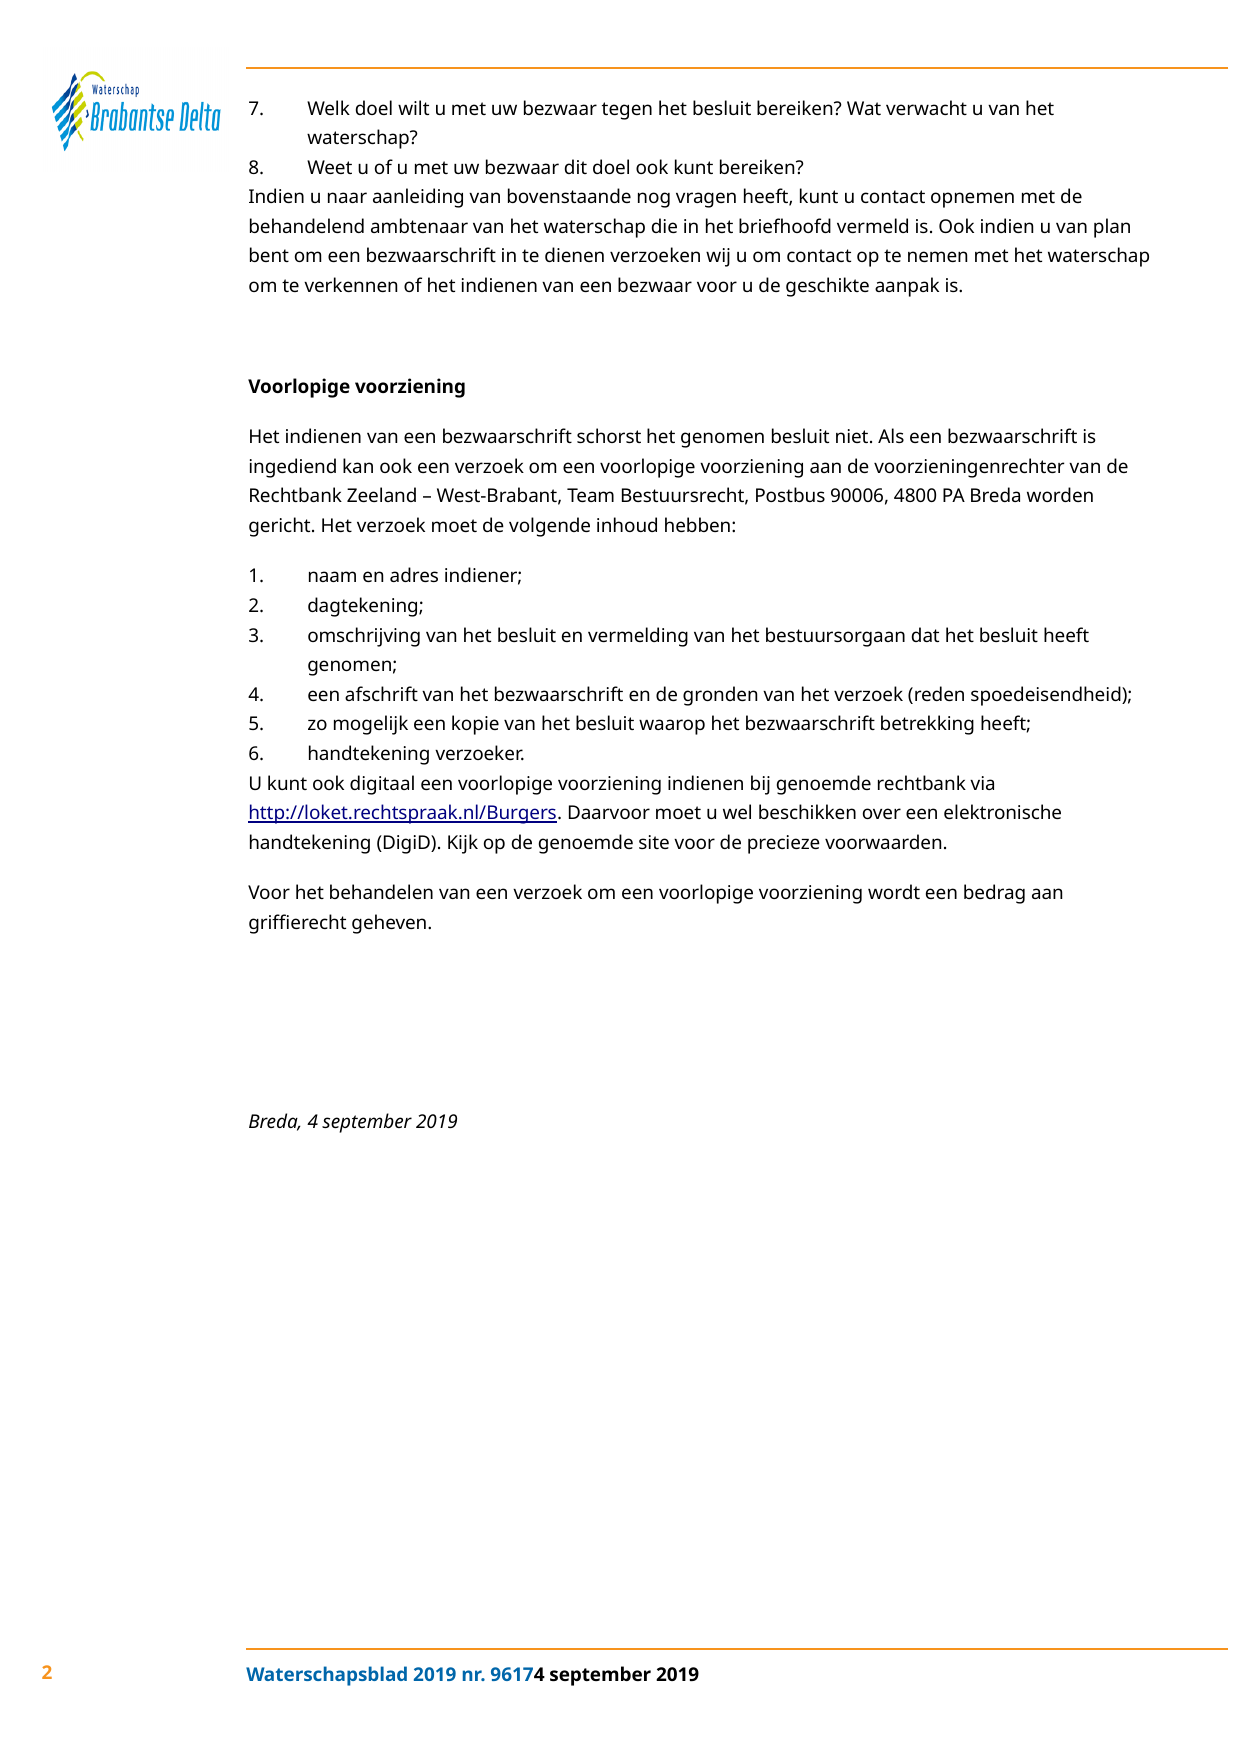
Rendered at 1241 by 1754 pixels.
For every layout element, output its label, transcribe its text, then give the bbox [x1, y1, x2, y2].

list Weet u of u met uw bezwaar dit doel ook kunt bereiken? [248, 154, 1152, 180]
picture [41, 47, 231, 172]
list zo mogelijk een kopie van het besluit waarop het bezwaarschrift betrekking heeft; [248, 711, 1152, 736]
text Het indienen van een bezwaarschrift schorst het genomen besluit niet. Als een bezwaarschrift is ingediend kan ook een verzoek om een voorlopige voorziening aan de voorzieningenrechter van de Rechtbank Zeeland – West-Brabant, Team Bestuursrecht, Postbus 90006, 4800 PA Breda worden gericht. Het verzoek moet de volgende inhoud hebben: [248, 423, 1152, 538]
list een afschrift van het bezwaarschrift en de gronden van het verzoek (reden spoedeisendheid); [248, 681, 1152, 707]
text Indien u naar aanleiding van bovenstaande nog vragen heeft, kunt u contact opnemen met de behandelend ambtenaar van het waterschap die in het briefhoofd vermeld is. Ook indien u van plan bent om een bezwaarschrift in te dienen verzoeken wij u om contact op te nemen met het waterschap om te verkennen of het indienen van een bezwaar voor u de geschikte aanpak is. [248, 183, 1152, 298]
list dagtekening; [248, 592, 1152, 618]
list handtekening verzoeker. [248, 740, 1152, 766]
text Voor het behandelen van een verzoek om een voorlopige voorziening wordt een bedrag aan griffierecht geheven. [248, 879, 1152, 935]
text Breda, 4 september 2019 [248, 1108, 1152, 1134]
text U kunt ook digitaal een voorlopige voorziening indienen bij genoemde rechtbank via http://loket.rechtspraak.nl/Burgers. Daarvoor moet u wel beschikken over een elektronische handtekening (DigiD). Kijk op de genoemde site voor de precieze voorwaarden. [248, 770, 1152, 855]
list Welk doel wilt u met uw bezwaar tegen het besluit bereiken? Wat verwacht u van het waterschap? [248, 95, 1152, 150]
list omschrijving van het besluit en vermelding van het bestuursorgaan dat het besluit heeft genomen; [248, 622, 1152, 677]
list naam en adres indiener; [248, 563, 1152, 588]
text Voorlopige voorziening [248, 373, 1152, 399]
